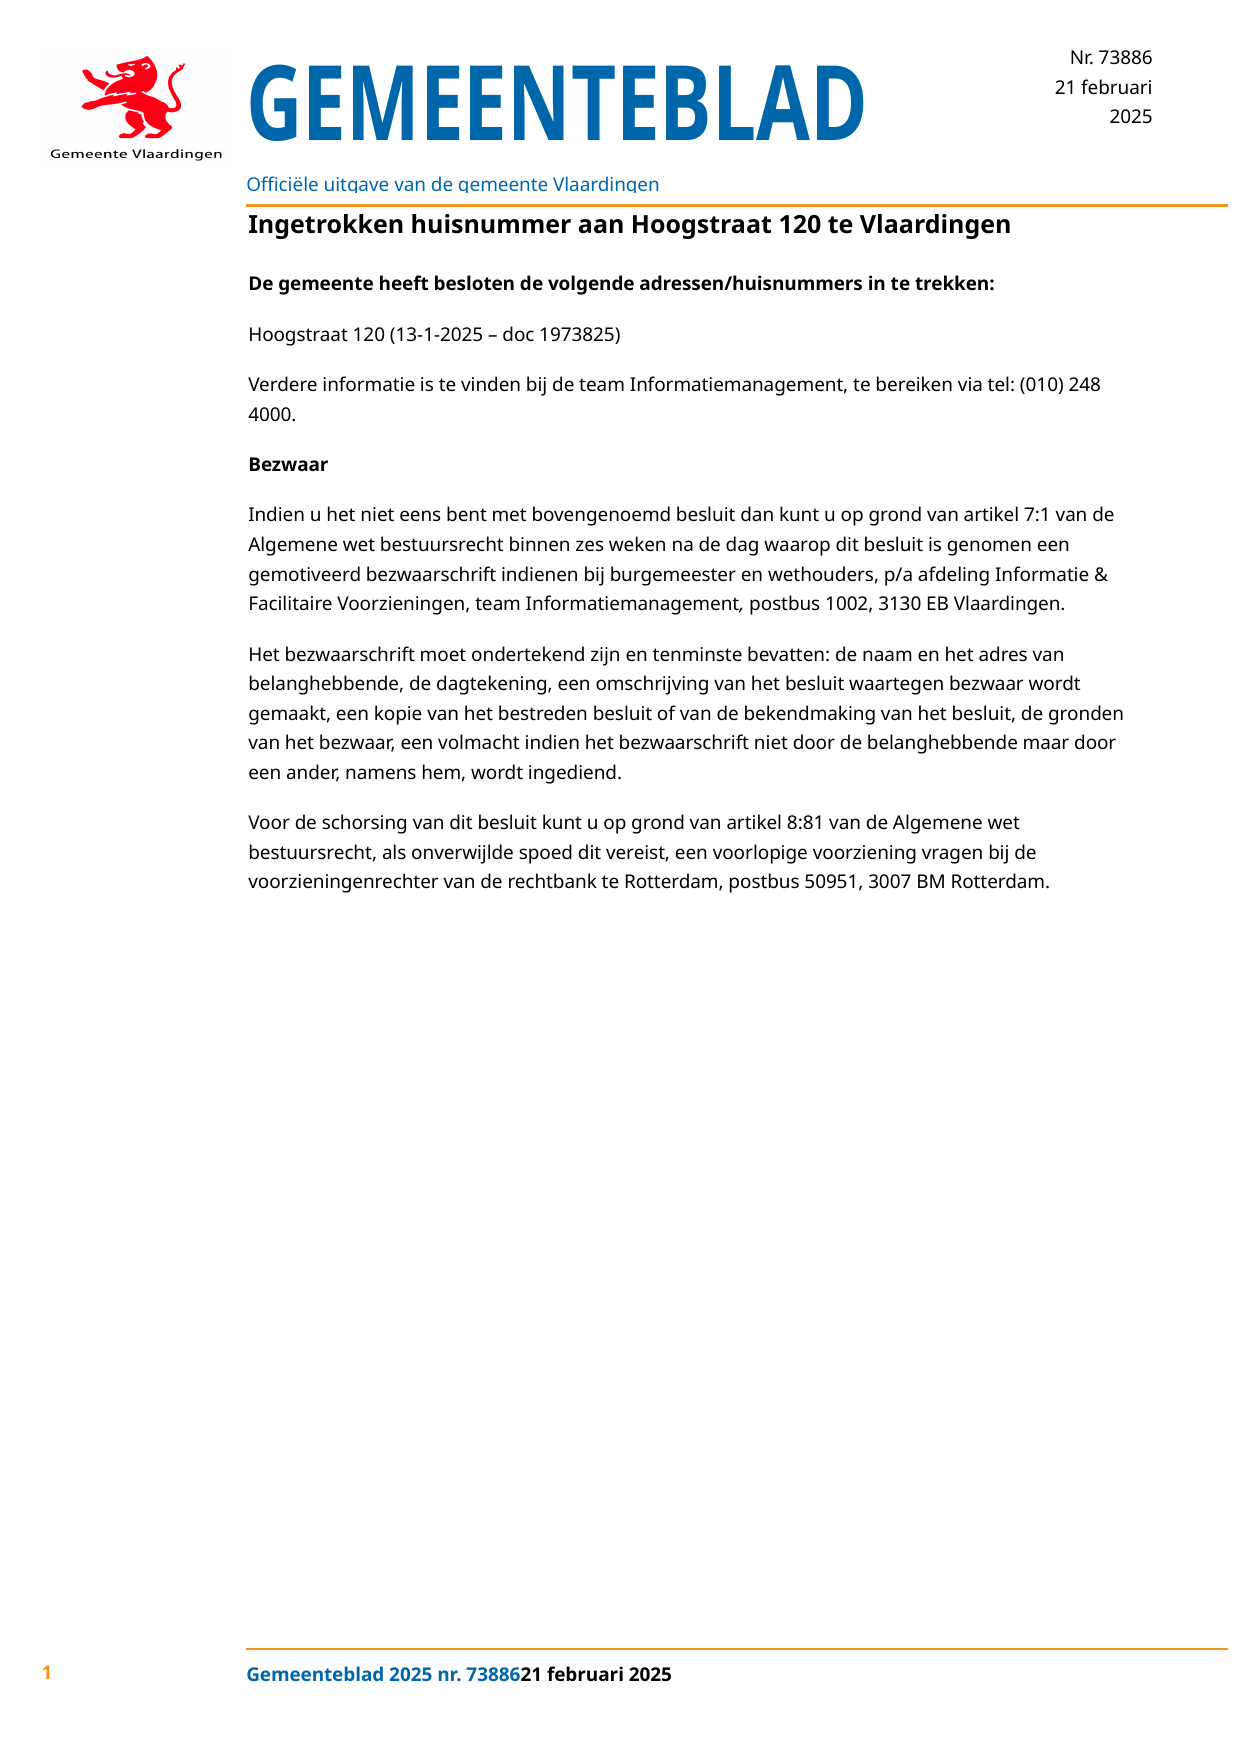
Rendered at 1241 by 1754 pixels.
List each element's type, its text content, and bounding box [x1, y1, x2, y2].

text Het bezwaarschrift moet ondertekend zijn en tenminste bevatten: de naam en het adres van belanghebbende, de dagtekening, een omschrijving van het besluit waartegen bezwaar wordt gemaakt, een kopie van het bestreden besluit of van de bekendmaking van het besluit, de gronden van het bezwaar, een volmacht indien het bezwaarschrift niet door de belanghebbende maar door een ander, namens hem, wordt ingediend. [248, 641, 1152, 785]
text Hoogstraat 120 (13-1-2025 – doc 1973825) [248, 321, 1152, 346]
picture [41, 47, 231, 172]
text Verdere informatie is te vinden bij de team Informatiemanagement, te bereiken via tel: (010) 248 4000. [248, 371, 1152, 426]
text Bezwaar [248, 451, 1152, 477]
text Ingetrokken huisnummer aan Hoogstraat 120 te Vlaardingen [248, 207, 1152, 241]
text Indien u het niet eens bent met bovengenoemd besluit dan kunt u op grond van artikel 7:1 van de Algemene wet bestuursrecht binnen zes weken na de dag waarop dit besluit is genomen een gemotiveerd bezwaarschrift indienen bij burgemeester en wethouders, p/a afdeling Informatie & Facilitaire Voorzieningen, team Informatiemanagement, postbus 1002, 3130 EB Vlaardingen. [248, 502, 1152, 616]
text Voor de schorsing van dit besluit kunt u op grond van artikel 8:81 van de Algemene wet bestuursrecht, als onverwijlde spoed dit vereist, een voorlopige voorziening vragen bij de voorzieningenrechter van de rechtbank te Rotterdam, postbus 50951, 3007 BM Rotterdam. [248, 809, 1152, 894]
text De gemeente heeft besloten de volgende adressen/huisnummers in te trekken: [248, 270, 1152, 296]
